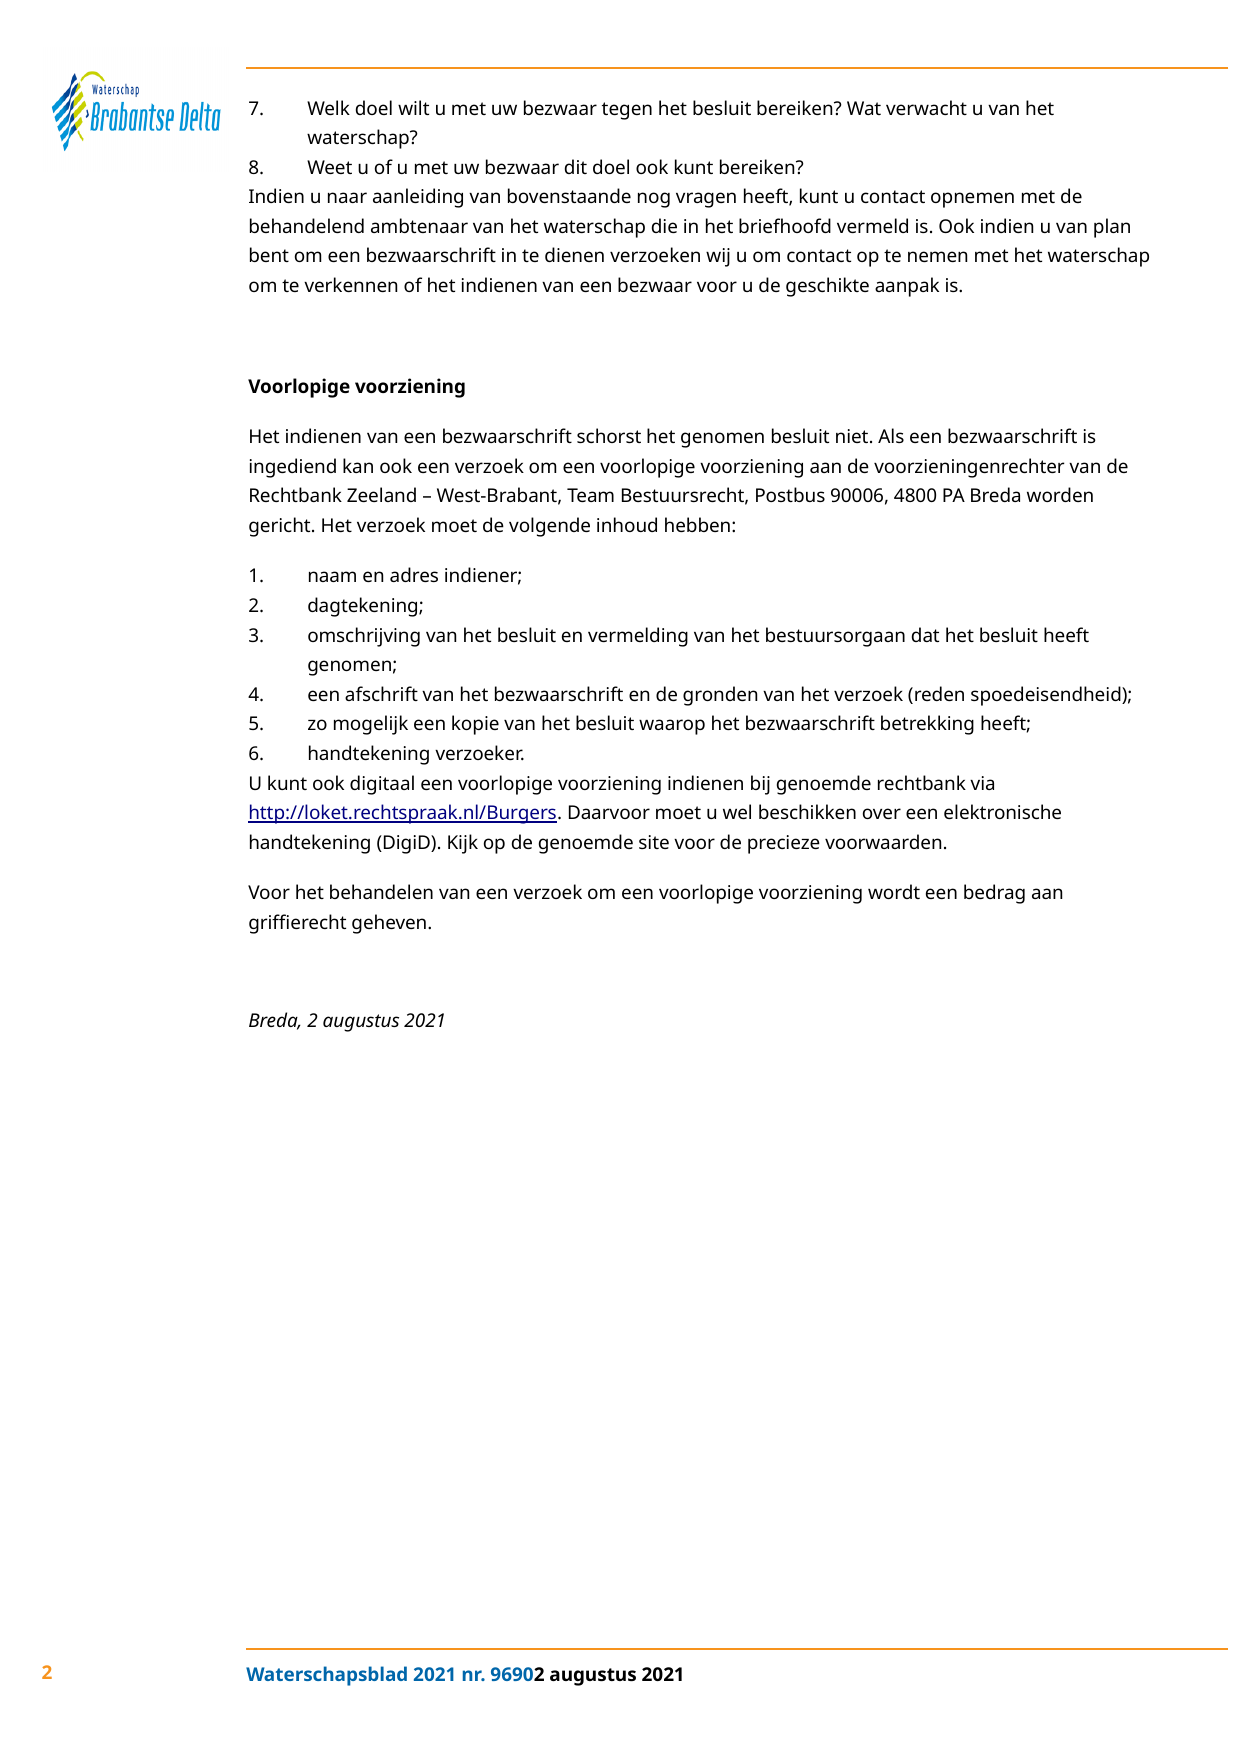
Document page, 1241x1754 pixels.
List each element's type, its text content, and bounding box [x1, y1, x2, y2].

picture [41, 47, 231, 172]
text Voor het behandelen van een verzoek om een voorlopige voorziening wordt een bedrag aan griffierecht geheven. [248, 879, 1152, 935]
text Breda, 2 augustus 2021 [248, 1007, 1152, 1033]
text Indien u naar aanleiding van bovenstaande nog vragen heeft, kunt u contact opnemen met de behandelend ambtenaar van het waterschap die in het briefhoofd vermeld is. Ook indien u van plan bent om een bezwaarschrift in te dienen verzoeken wij u om contact op te nemen met het waterschap om te verkennen of het indienen van een bezwaar voor u de geschikte aanpak is. [248, 183, 1152, 298]
list omschrijving van het besluit en vermelding van het bestuursorgaan dat het besluit heeft genomen; [248, 622, 1152, 677]
text Voorlopige voorziening [248, 373, 1152, 399]
list naam en adres indiener; [248, 563, 1152, 588]
text U kunt ook digitaal een voorlopige voorziening indienen bij genoemde rechtbank via http://loket.rechtspraak.nl/Burgers. Daarvoor moet u wel beschikken over een elektronische handtekening (DigiD). Kijk op de genoemde site voor de precieze voorwaarden. [248, 770, 1152, 855]
list Weet u of u met uw bezwaar dit doel ook kunt bereiken? [248, 154, 1152, 180]
list dagtekening; [248, 592, 1152, 618]
text Het indienen van een bezwaarschrift schorst het genomen besluit niet. Als een bezwaarschrift is ingediend kan ook een verzoek om een voorlopige voorziening aan de voorzieningenrechter van de Rechtbank Zeeland – West-Brabant, Team Bestuursrecht, Postbus 90006, 4800 PA Breda worden gericht. Het verzoek moet de volgende inhoud hebben: [248, 423, 1152, 538]
list handtekening verzoeker. [248, 740, 1152, 766]
list een afschrift van het bezwaarschrift en de gronden van het verzoek (reden spoedeisendheid); [248, 681, 1152, 707]
list Welk doel wilt u met uw bezwaar tegen het besluit bereiken? Wat verwacht u van het waterschap? [248, 95, 1152, 150]
list zo mogelijk een kopie van het besluit waarop het bezwaarschrift betrekking heeft; [248, 711, 1152, 736]
